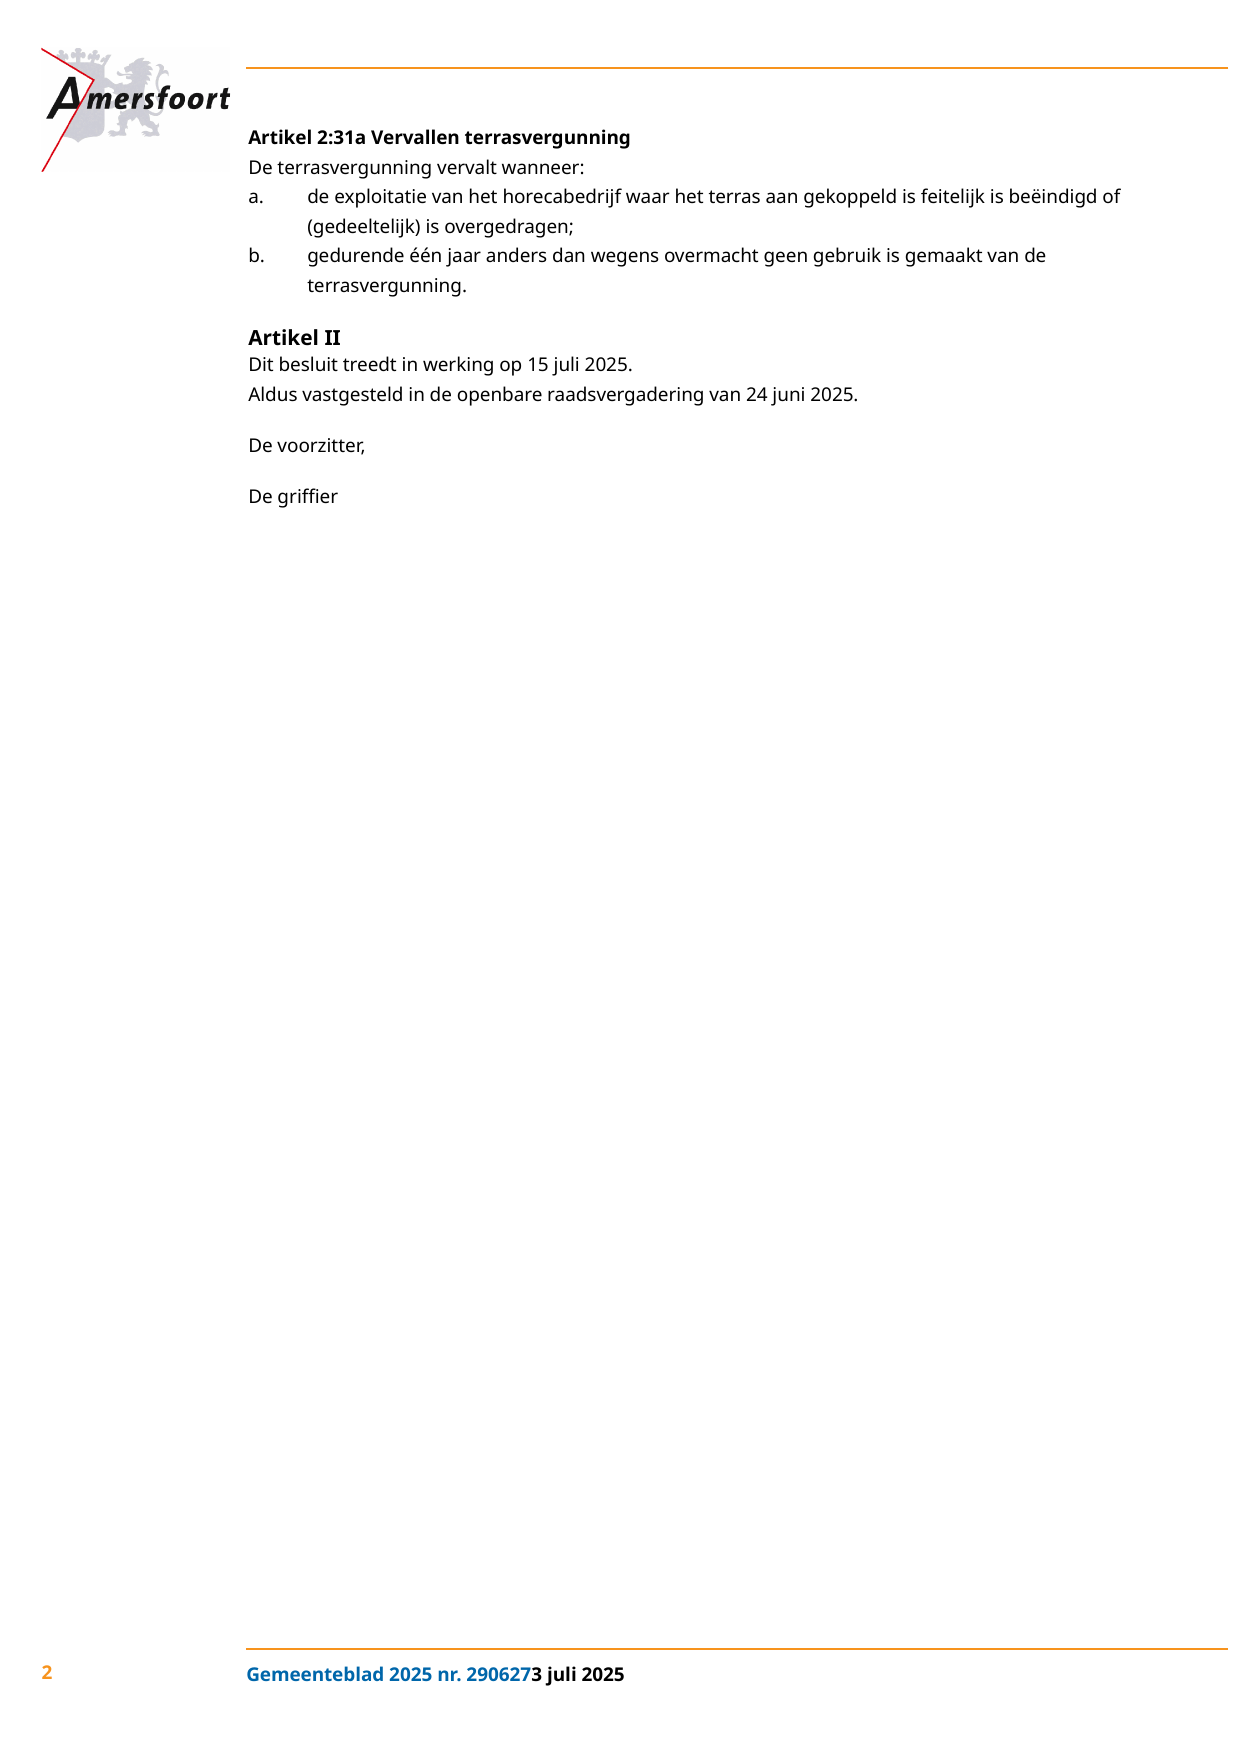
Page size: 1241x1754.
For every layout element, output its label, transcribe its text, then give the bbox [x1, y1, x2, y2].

text De terrasvergunning vervalt wanneer: [248, 154, 1152, 180]
text De griffier [248, 484, 1152, 509]
picture [41, 47, 231, 172]
list de exploitatie van het horecabedrijf waar het terras aan gekoppeld is feitelijk is beëindigd of (gedeeltelijk) is overgedragen; [248, 183, 1152, 239]
text Artikel 2:31a Vervallen terrasvergunning [248, 124, 1152, 150]
text Artikel II [248, 323, 1152, 351]
text De voorzitter, [248, 432, 1152, 458]
text Dit besluit treedt in werking op 15 juli 2025. [248, 351, 1152, 377]
text Aldus vastgesteld in de openbare raadsvergadering van 24 juni 2025. [248, 381, 1152, 406]
list gedurende één jaar anders dan wegens overmacht geen gebruik is gemaakt van de terrasvergunning. [248, 243, 1152, 298]
